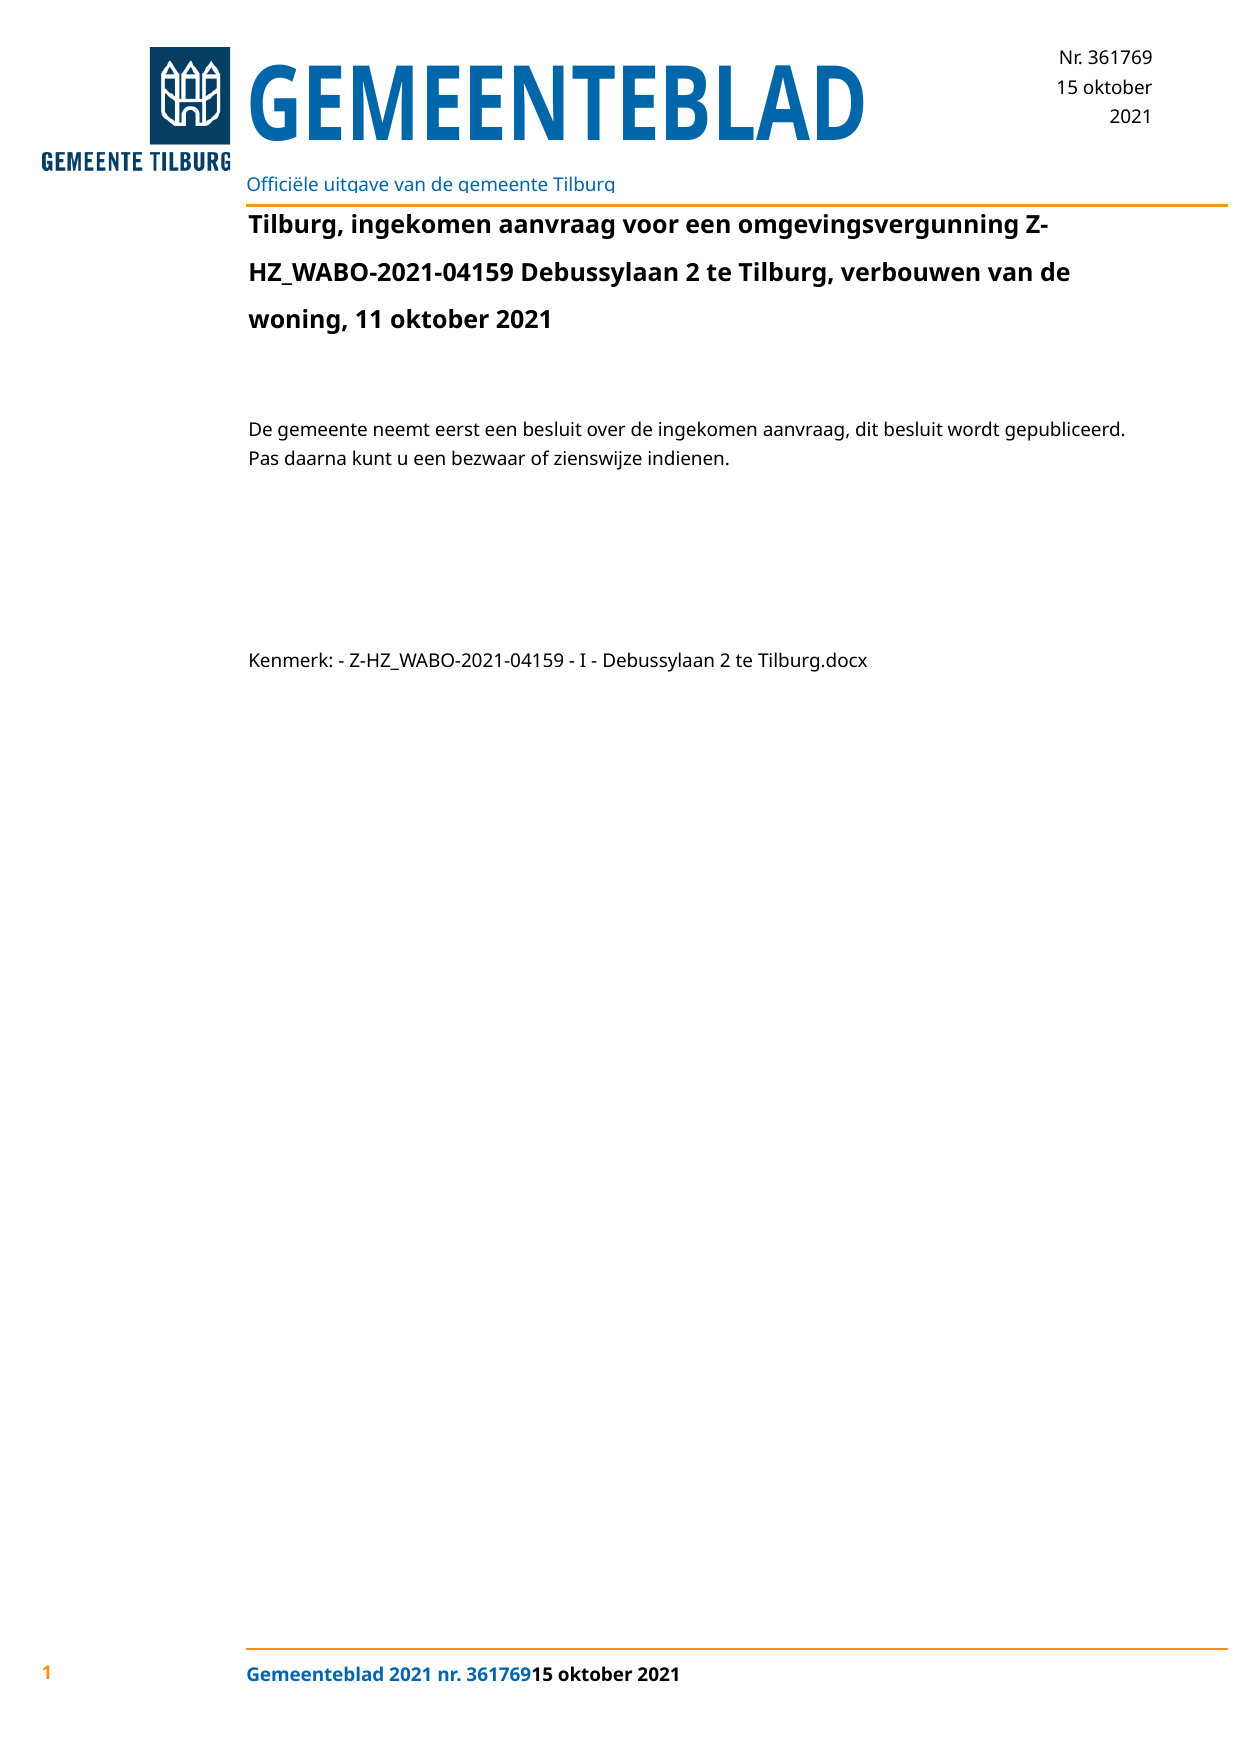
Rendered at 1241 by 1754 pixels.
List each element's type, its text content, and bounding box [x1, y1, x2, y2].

text Kenmerk: - Z-HZ_WABO-2021-04159 - I - Debussylaan 2 te Tilburg.docx [248, 647, 1152, 673]
text De gemeente neemt eerst een besluit over de ingekomen aanvraag, dit besluit wordt gepubliceerd. Pas daarna kunt u een bezwaar of zienswijze indienen. [248, 416, 1152, 471]
text Tilburg, ingekomen aanvraag voor een omgevingsvergunning Z-HZ_WABO-2021-04159 Debussylaan 2 te Tilburg, verbouwen van de woning, 11 oktober 2021 [248, 207, 1152, 336]
picture [41, 47, 231, 172]
